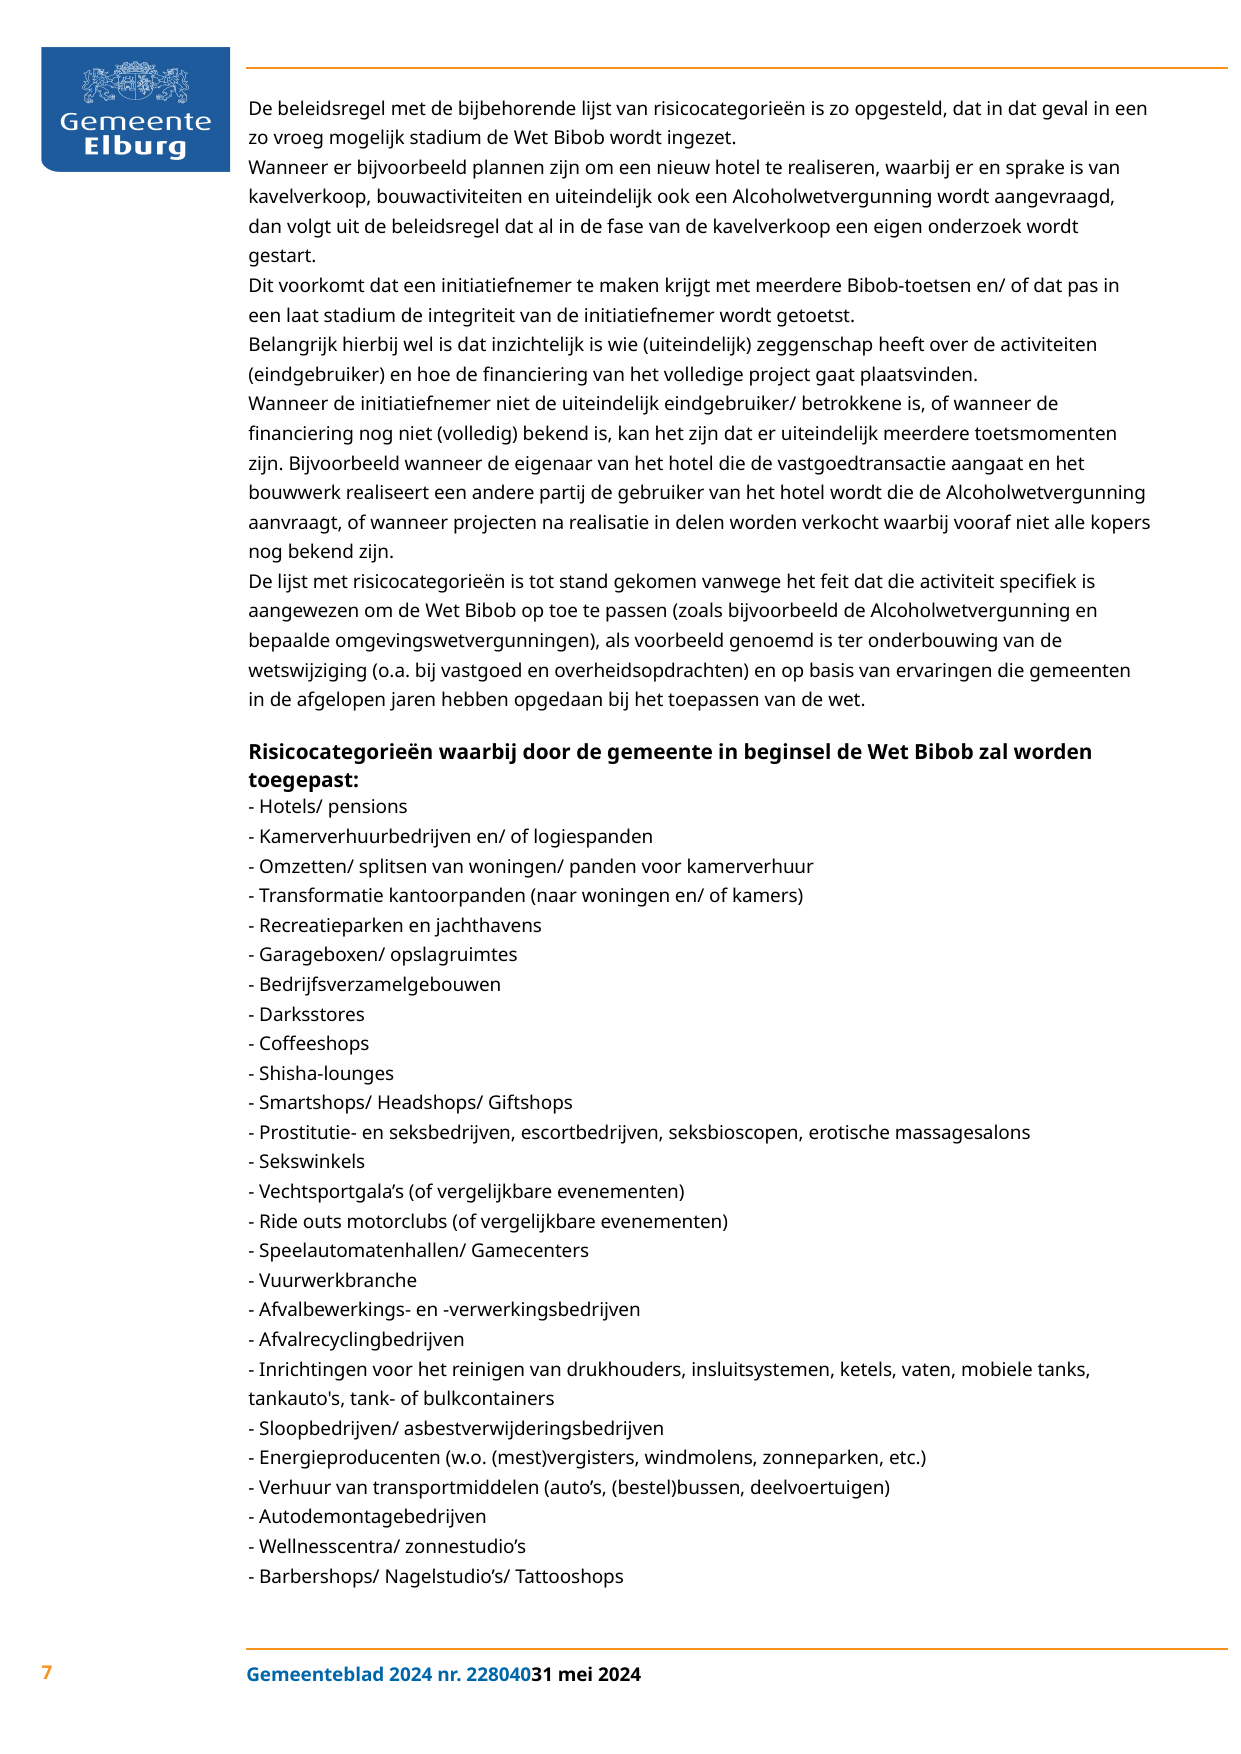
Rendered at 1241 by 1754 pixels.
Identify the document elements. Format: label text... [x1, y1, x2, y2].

text Wanneer er bijvoorbeeld plannen zijn om een nieuw hotel te realiseren, waarbij er en sprake is van kavelverkoop, bouwactiviteiten en uiteindelijk ook een Alcoholwetvergunning wordt aangevraagd, dan volgt uit de beleidsregel dat al in de fase van de kavelverkoop een eigen onderzoek wordt gestart. [248, 154, 1152, 268]
text - Afvalrecyclingbedrijven [248, 1326, 1152, 1352]
text - Ride outs motorclubs (of vergelijkbare evenementen) [248, 1208, 1152, 1234]
text Belangrijk hierbij wel is dat inzichtelijk is wie (uiteindelijk) zeggenschap heeft over de activiteiten (eindgebruiker) en hoe de financiering van het volledige project gaat plaatsvinden. [248, 331, 1152, 387]
text Risicocategorieën waarbij door de gemeente in beginsel de Wet Bibob zal worden toegepast: [248, 737, 1152, 794]
text - Bedrijfsverzamelgebouwen [248, 971, 1152, 997]
text - Sekswinkels [248, 1149, 1152, 1174]
text Wanneer de initiatiefnemer niet de uiteindelijk eindgebruiker/ betrokkene is, of wanneer de financiering nog niet (volledig) bekend is, kan het zijn dat er uiteindelijk meerdere toetsmomenten zijn. Bijvoorbeeld wanneer de eigenaar van het hotel die de vastgoedtransactie aangaat en het bouwwerk realiseert een andere partij de gebruiker van het hotel wordt die de Alcoholwetvergunning aanvraagt, of wanneer projecten na realisatie in delen worden verkocht waarbij vooraf niet alle kopers nog bekend zijn. [248, 391, 1152, 564]
text - Vechtsportgala’s (of vergelijkbare evenementen) [248, 1178, 1152, 1204]
text - Autodemontagebedrijven [248, 1504, 1152, 1529]
text - Barbershops/ Nagelstudio’s/ Tattooshops [248, 1563, 1152, 1589]
text - Recreatieparken en jachthavens [248, 912, 1152, 938]
text - Coffeeshops [248, 1030, 1152, 1056]
text - Speelautomatenhallen/ Gamecenters [248, 1237, 1152, 1263]
text De lijst met risicocategorieën is tot stand gekomen vanwege het feit dat die activiteit specifiek is aangewezen om de Wet Bibob op toe te passen (zoals bijvoorbeeld de Alcoholwetvergunning en bepaalde omgevingswetvergunningen), als voorbeeld genoemd is ter onderbouwing van de wetswijziging (o.a. bij vastgoed en overheidsopdrachten) en op basis van ervaringen die gemeenten in de afgelopen jaren hebben opgedaan bij het toepassen van de wet. [248, 568, 1152, 712]
text - Prostitutie- en seksbedrijven, escortbedrijven, seksbioscopen, erotische massagesalons [248, 1119, 1152, 1145]
text De beleidsregel met de bijbehorende lijst van risicocategorieën is zo opgesteld, dat in dat geval in een zo vroeg mogelijk stadium de Wet Bibob wordt ingezet. [248, 95, 1152, 150]
text - Omzetten/ splitsen van woningen/ panden voor kamerverhuur [248, 853, 1152, 879]
text - Energieproducenten (w.o. (mest)vergisters, windmolens, zonneparken, etc.) [248, 1444, 1152, 1470]
text - Garageboxen/ opslagruimtes [248, 942, 1152, 967]
text - Inrichtingen voor het reinigen van drukhouders, insluitsystemen, ketels, vaten, mobiele tanks, tankauto's, tank- of bulkcontainers [248, 1356, 1152, 1411]
text - Transformatie kantoorpanden (naar woningen en/ of kamers) [248, 882, 1152, 908]
text - Shisha-lounges [248, 1060, 1152, 1086]
text - Hotels/ pensions [248, 794, 1152, 819]
text - Wellnesscentra/ zonnestudio’s [248, 1533, 1152, 1559]
picture [41, 47, 231, 172]
text - Vuurwerkbranche [248, 1267, 1152, 1293]
text - Darksstores [248, 1001, 1152, 1027]
text - Sloopbedrijven/ asbestverwijderingsbedrijven [248, 1415, 1152, 1441]
text - Kamerverhuurbedrijven en/ of logiespanden [248, 823, 1152, 849]
text - Verhuur van transportmiddelen (auto’s, (bestel)bussen, deelvoertuigen) [248, 1474, 1152, 1500]
text - Smartshops/ Headshops/ Giftshops [248, 1089, 1152, 1115]
text - Afvalbewerkings- en -verwerkingsbedrijven [248, 1297, 1152, 1322]
text Dit voorkomt dat een initiatiefnemer te maken krijgt met meerdere Bibob-toetsen en/ of dat pas in een laat stadium de integriteit van de initiatiefnemer wordt getoetst. [248, 272, 1152, 328]
